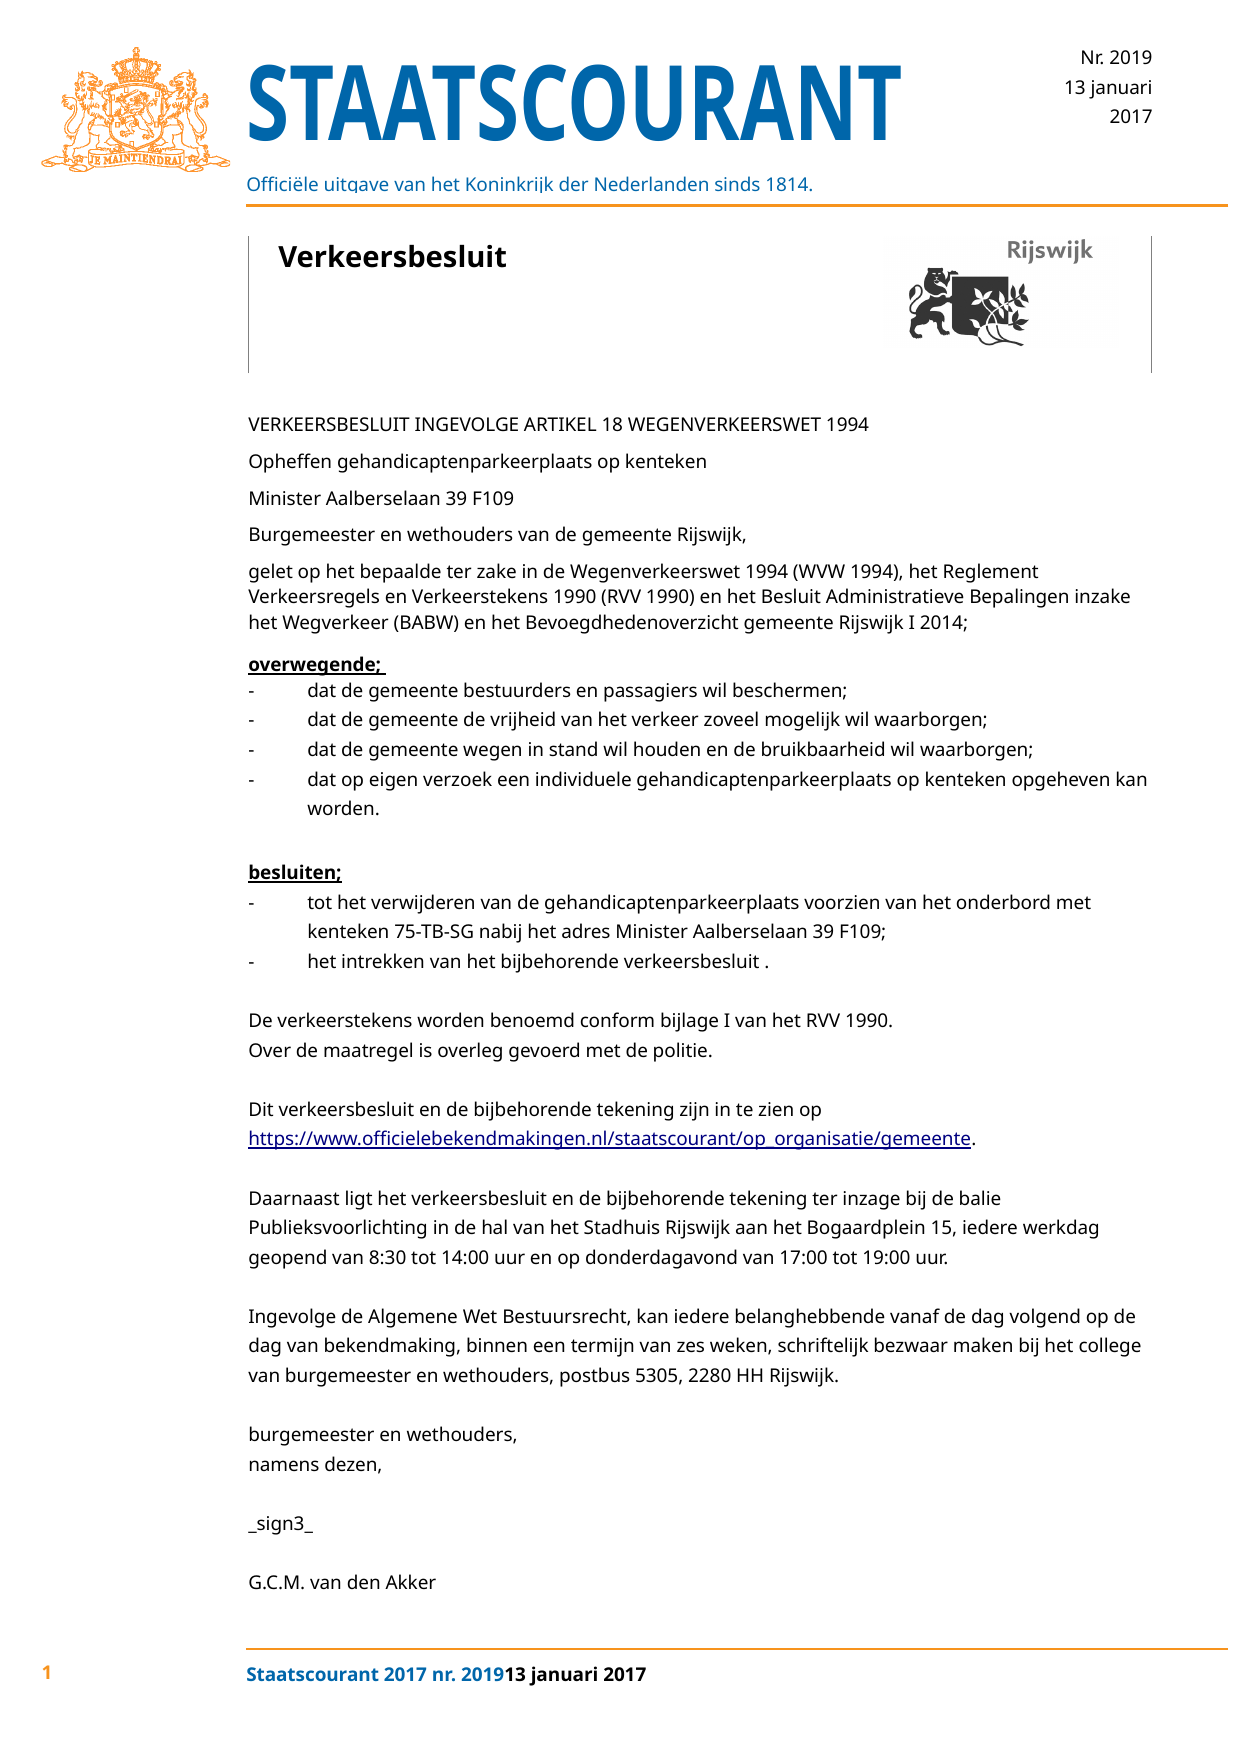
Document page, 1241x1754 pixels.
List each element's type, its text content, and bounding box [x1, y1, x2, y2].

table_header [850, 236, 1151, 373]
text _sign3_ [248, 1510, 1152, 1536]
text Minister Aalberselaan 39 F109 [248, 485, 1152, 510]
text De verkeerstekens worden benoemd conform bijlage I van het RVV 1990. [248, 1007, 1152, 1033]
text burgemeester en wethouders, [248, 1421, 1152, 1447]
text G.C.M. van den Akker [248, 1569, 1152, 1595]
text gelet op het bepaalde ter zake in de Wegenverkeerswet 1994 (WVW 1994), het Reglement Verkeersregels en Verkeerstekens 1990 (RVV 1990) en het Besluit Administratieve Bepalingen inzake het Wegverkeer (BABW) en het Bevoegdhedenoverzicht gemeente Rijswijk I 2014; [248, 558, 1152, 635]
text Ingevolge de Algemene Wet Bestuursrecht, kan iedere belanghebbende vanaf de dag volgend op de dag van bekendmaking, binnen een termijn van zes weken, schriftelijk bezwaar maken bij het college van burgemeester en wethouders, postbus 5305, 2280 HH Rijswijk. [248, 1303, 1152, 1388]
text Opheffen gehandicaptenparkeerplaats op kenteken [248, 448, 1152, 474]
text Dit verkeersbesluit en de bijbehorende tekening zijn in te zien op https://www.officielebekendmakingen.nl/staatscourant/op_organisatie/gemeente. [248, 1096, 1152, 1151]
list dat op eigen verzoek een individuele gehandicaptenparkeerplaats op kenteken opgeheven kan worden. [248, 766, 1152, 821]
list het intrekken van het bijbehorende verkeersbesluit . [248, 948, 1152, 974]
text overwegende; [248, 651, 1152, 677]
picture [41, 47, 231, 172]
list dat de gemeente bestuurders en passagiers wil beschermen; [248, 677, 1152, 703]
text besluiten; [248, 859, 1152, 885]
list tot het verwijderen van de gehandicaptenparkeerplaats voorzien van het onderbord met kenteken 75-TB-SG nabij het adres Minister Aalberselaan 39 F109; [248, 889, 1152, 944]
text namens dezen, [248, 1451, 1152, 1477]
text Daarnaast ligt het verkeersbesluit en de bijbehorende tekening ter inzage bij de balie Publieksvoorlichting in de hal van het Stadhuis Rijswijk aan het Bogaardplein 15, iedere werkdag geopend van 8:30 tot 14:00 uur en op donderdagavond van 17:00 tot 19:00 uur. [248, 1185, 1152, 1270]
text Over de maatregel is overleg gevoerd met de politie. [248, 1037, 1152, 1063]
text VERKEERSBESLUIT INGEVOLGE ARTIKEL 18 WEGENVERKEERSWET 1994 [248, 411, 1152, 437]
picture [882, 236, 1119, 348]
text Burgemeester en wethouders van de gemeente Rijswijk, [248, 521, 1152, 547]
table_header Verkeersbesluit [249, 236, 850, 373]
list dat de gemeente wegen in stand wil houden en de bruikbaarheid wil waarborgen; [248, 736, 1152, 762]
list dat de gemeente de vrijheid van het verkeer zoveel mogelijk wil waarborgen; [248, 707, 1152, 732]
